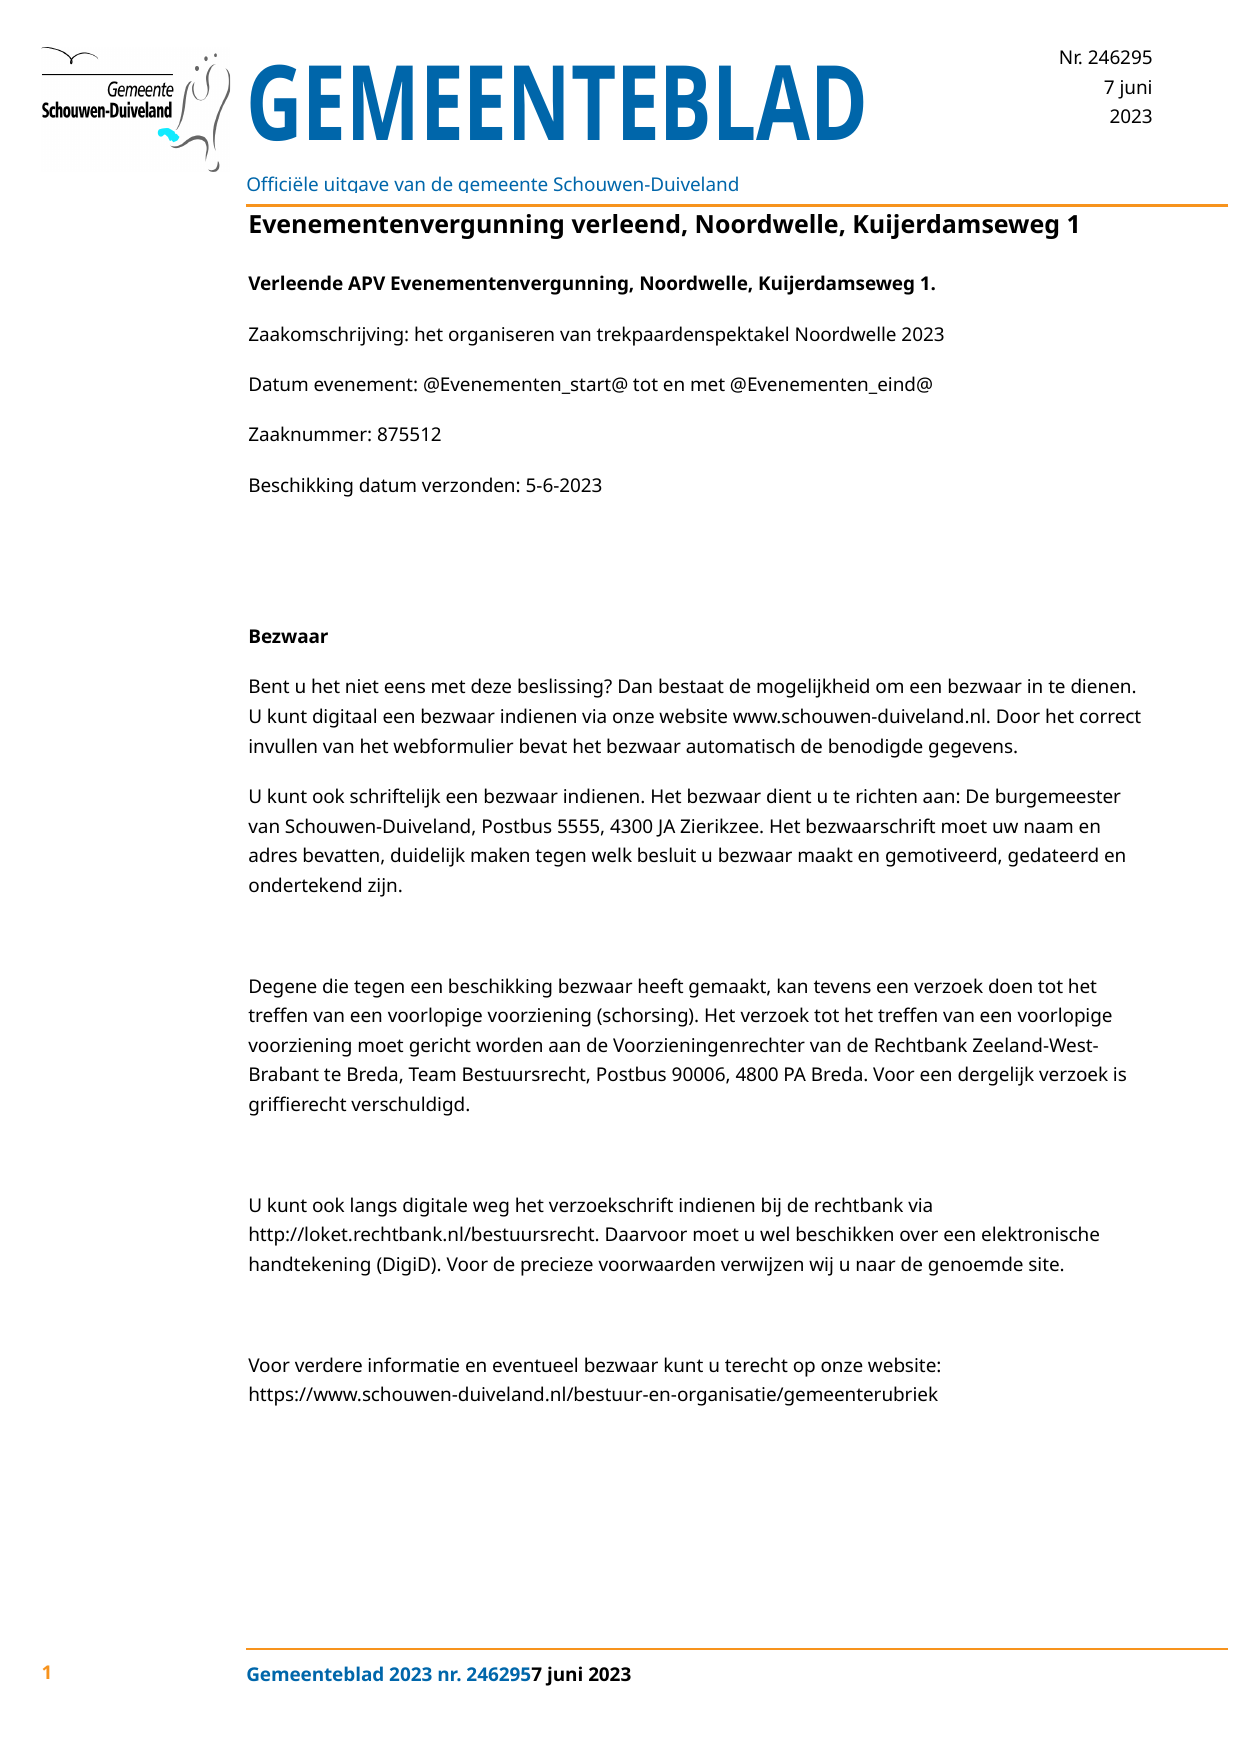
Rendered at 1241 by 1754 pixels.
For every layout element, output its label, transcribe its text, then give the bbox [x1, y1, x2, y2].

text Zaakomschrijving: het organiseren van trekpaardenspektakel Noordwelle 2023 [248, 321, 1152, 346]
text Evenementenvergunning verleend, Noordwelle, Kuijerdamseweg 1 [248, 207, 1152, 241]
text Beschikking datum verzonden: 5-6-2023 [248, 472, 1152, 498]
text Degene die tegen een beschikking bezwaar heeft gemaakt, kan tevens een verzoek doen tot het treffen van een voorlopige voorziening (schorsing). Het verzoek tot het treffen van een voorlopige voorziening moet gericht worden aan de Voorzieningenrechter van de Rechtbank Zeeland-West-Brabant te Breda, Team Bestuursrecht, Postbus 90006, 4800 PA Breda. Voor een dergelijk verzoek is griffierecht verschuldigd. [248, 973, 1152, 1117]
text U kunt ook schriftelijk een bezwaar indienen. Het bezwaar dient u te richten aan: De burgemeester van Schouwen-Duiveland, Postbus 5555, 4300 JA Zierikzee. Het bezwaarschrift moet uw naam en adres bevatten, duidelijk maken tegen welk besluit u bezwaar maakt en gemotiveerd, gedateerd en ondertekend zijn. [248, 783, 1152, 898]
text Voor verdere informatie en eventueel bezwaar kunt u terecht op onze website: https://www.schouwen-duiveland.nl/bestuur-en-organisatie/gemeenterubriek [248, 1352, 1152, 1407]
text Bent u het niet eens met deze beslissing? Dan bestaat de mogelijkheid om een bezwaar in te dienen. U kunt digitaal een bezwaar indienen via onze website www.schouwen-duiveland.nl. Door het correct invullen van het webformulier bevat het bezwaar automatisch de benodigde gegevens. [248, 674, 1152, 758]
text Zaaknummer: 875512 [248, 422, 1152, 447]
text Datum evenement: @Evenementen_start@ tot en met @Evenementen_eind@ [248, 371, 1152, 397]
text Bezwaar [248, 623, 1152, 649]
text U kunt ook langs digitale weg het verzoekschrift indienen bij de rechtbank via http://loket.rechtbank.nl/bestuursrecht. Daarvoor moet u wel beschikken over een elektronische handtekening (DigiD). Voor de precieze voorwaarden verwijzen wij u naar de genoemde site. [248, 1192, 1152, 1277]
text Verleende APV Evenementenvergunning, Noordwelle, Kuijerdamseweg 1. [248, 270, 1152, 296]
picture [41, 47, 231, 172]
